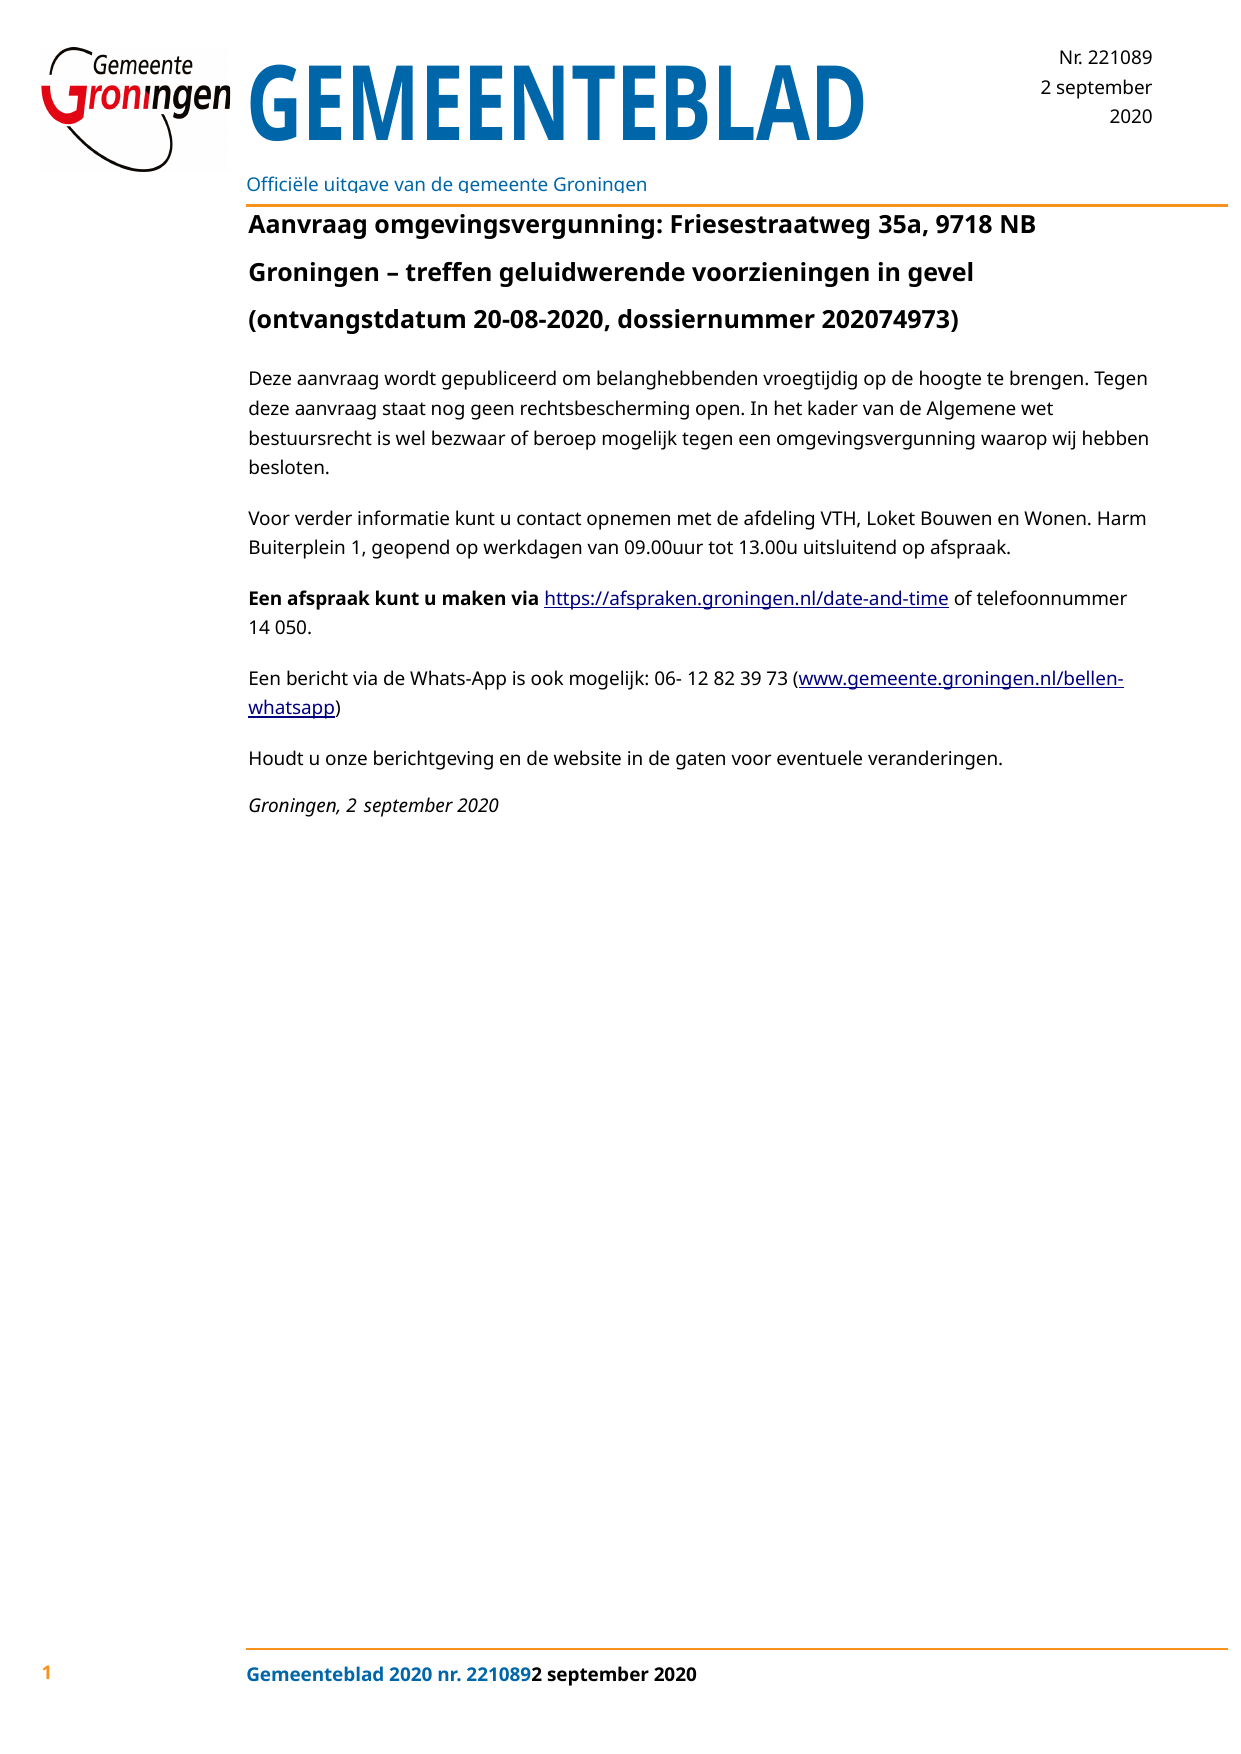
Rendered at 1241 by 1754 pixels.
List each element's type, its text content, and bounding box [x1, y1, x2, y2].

text Houdt u onze berichtgeving en de website in de gaten voor eventuele veranderingen. [248, 745, 1152, 770]
picture [41, 47, 231, 172]
text Aanvraag omgevingsvergunning: Friesestraatweg 35a, 9718 NB Groningen – treffen geluidwerende voorzieningen in gevel (ontvangstdatum 20-08-2020, dossiernummer 202074973) [248, 207, 1152, 336]
text Voor verder informatie kunt u contact opnemen met de afdeling VTH, Loket Bouwen en Wonen. Harm Buiterplein 1, geopend op werkdagen van 09.00uur tot 13.00u uitsluitend op afspraak. [248, 505, 1152, 560]
text Groningen, 2 september 2020 [248, 792, 1152, 818]
text Deze aanvraag wordt gepubliceerd om belanghebbenden vroegtijdig op de hoogte te brengen. Tegen deze aanvraag staat nog geen rechtsbescherming open. In het kader van de Algemene wet bestuursrecht is wel bezwaar of beroep mogelijk tegen een omgevingsvergunning waarop wij hebben besloten. [248, 366, 1152, 480]
text Een bericht via de Whats-App is ook mogelijk: 06- 12 82 39 73 (www.gemeente.groningen.nl/bellen-whatsapp) [248, 665, 1152, 720]
text Een afspraak kunt u maken via https://afspraken.groningen.nl/date-and-time of telefoonnummer 14 050. [248, 585, 1152, 640]
